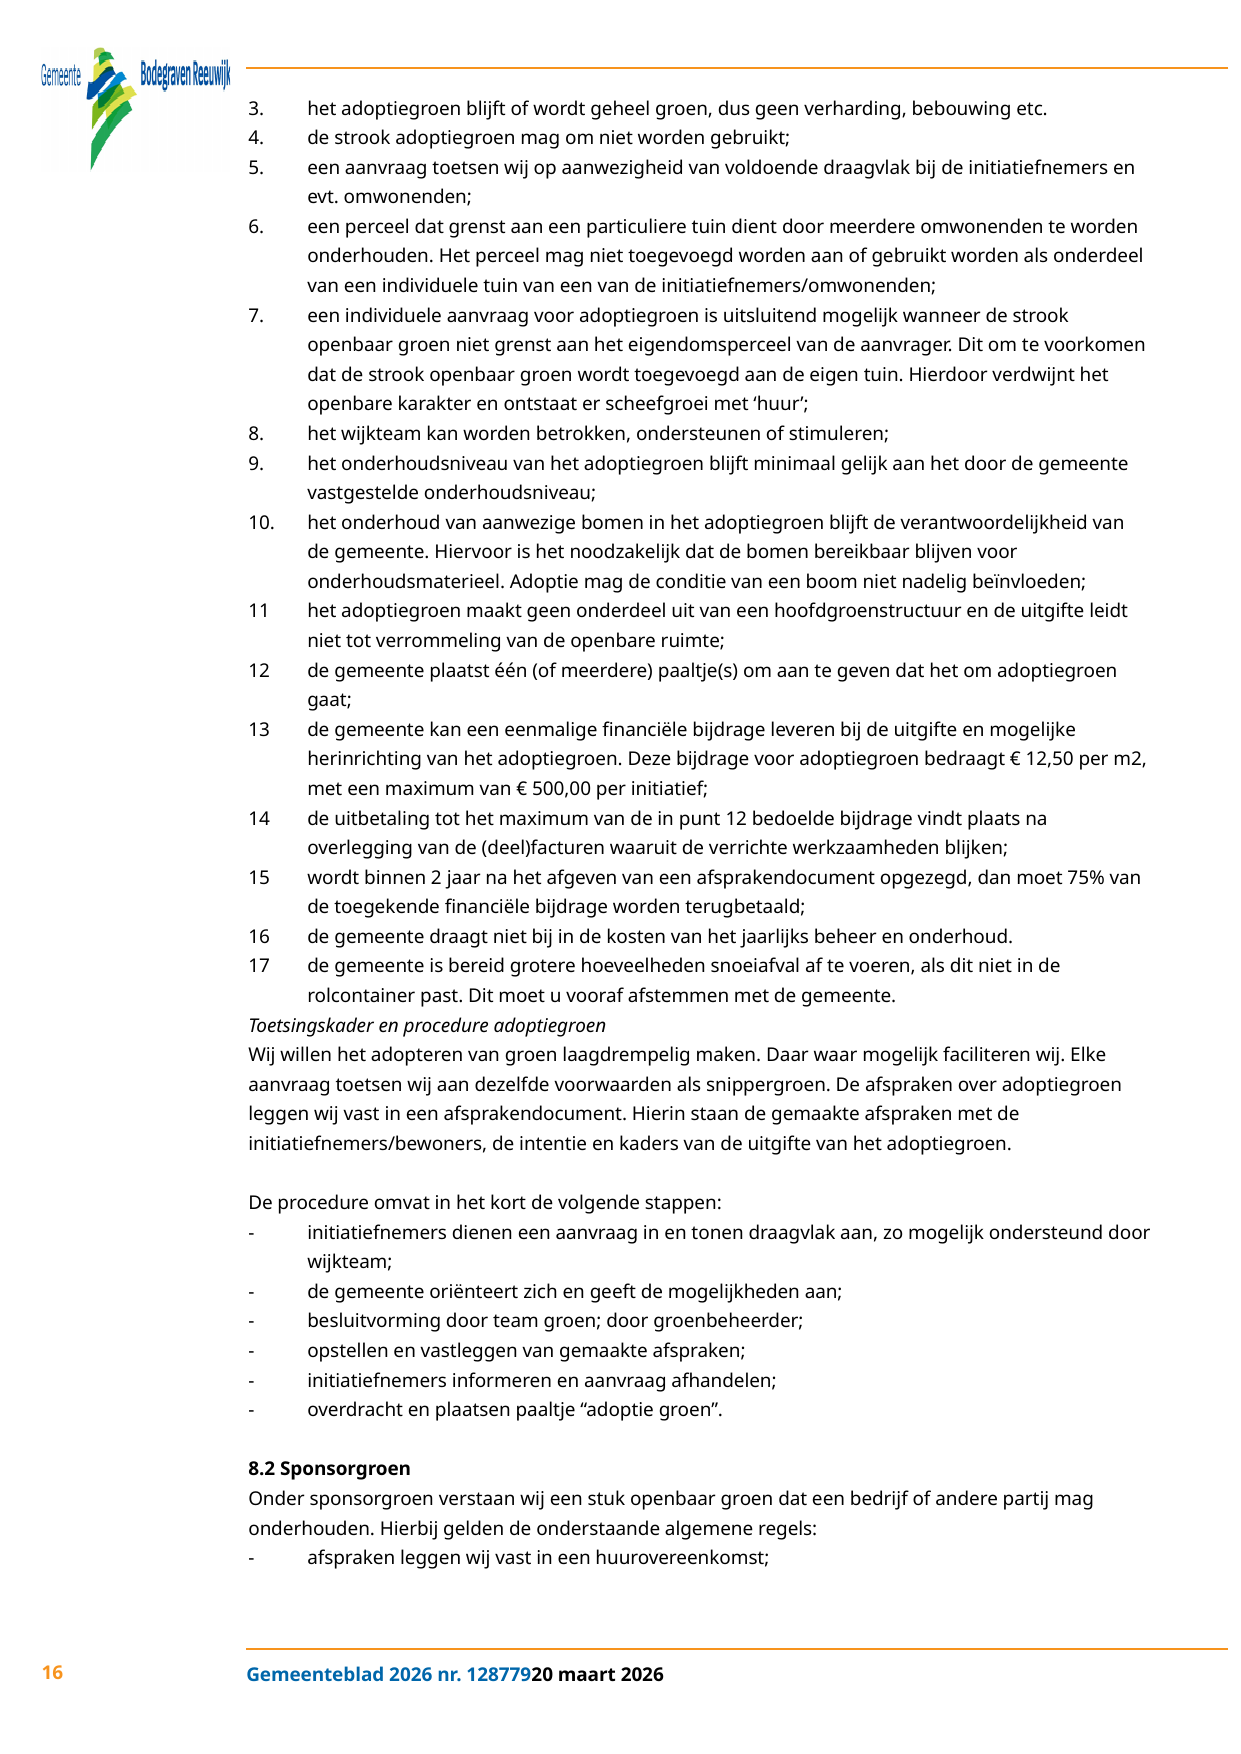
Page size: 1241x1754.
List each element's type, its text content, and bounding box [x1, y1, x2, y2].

picture [41, 47, 231, 172]
list een perceel dat grenst aan een particuliere tuin dient door meerdere omwonenden te worden onderhouden. Het perceel mag niet toegevoegd worden aan of gebruikt worden als onderdeel van een individuele tuin van een van de initiatiefnemers/omwonenden; [248, 213, 1152, 298]
list een individuele aanvraag voor adoptiegroen is uitsluitend mogelijk wanneer de strook openbaar groen niet grenst aan het eigendomsperceel van de aanvrager. Dit om te voorkomen dat de strook openbaar groen wordt toegevoegd aan de eigen tuin. Hierdoor verdwijnt het openbare karakter en ontstaat er scheefgroei met ‘huur’; [248, 302, 1152, 416]
list het adoptiegroen blijft of wordt geheel groen, dus geen verharding, bebouwing etc. [248, 95, 1152, 121]
list de gemeente kan een eenmalige financiële bijdrage leveren bij de uitgifte en mogelijke herinrichting van het adoptiegroen. Deze bijdrage voor adoptiegroen bedraagt € 12,50 per m2, met een maximum van € 500,00 per initiatief; [248, 716, 1152, 801]
list initiatiefnemers informeren en aanvraag afhandelen; [248, 1367, 1152, 1393]
list opstellen en vastleggen van gemaakte afspraken; [248, 1337, 1152, 1363]
text 8.2 Sponsorgroen [248, 1456, 1152, 1481]
list het adoptiegroen maakt geen onderdeel uit van een hoofdgroenstructuur en de uitgifte leidt niet tot verrommeling van de openbare ruimte; [248, 598, 1152, 653]
list het wijkteam kan worden betrokken, ondersteunen of stimuleren; [248, 420, 1152, 446]
list de strook adoptiegroen mag om niet worden gebruikt; [248, 124, 1152, 150]
list de gemeente is bereid grotere hoeveelheden snoeiafval af te voeren, als dit niet in de rolcontainer past. Dit moet u vooraf afstemmen met de gemeente. [248, 953, 1152, 1008]
list de gemeente draagt niet bij in de kosten van het jaarlijks beheer en onderhoud. [248, 923, 1152, 949]
text Wij willen het adopteren van groen laagdrempelig maken. Daar waar mogelijk faciliteren wij. Elke aanvraag toetsen wij aan dezelfde voorwaarden als snippergroen. De afspraken over adoptiegroen leggen wij vast in een afsprakendocument. Hierin staan de gemaakte afspraken met de initiatiefnemers/bewoners, de intentie en kaders van de uitgifte van het adoptiegroen. [248, 1041, 1152, 1156]
list wordt binnen 2 jaar na het afgeven van een afsprakendocument opgezegd, dan moet 75% van de toegekende financiële bijdrage worden terugbetaald; [248, 864, 1152, 919]
text De procedure omvat in het kort de volgende stappen: [248, 1189, 1152, 1215]
list besluitvorming door team groen; door groenbeheerder; [248, 1308, 1152, 1333]
list de gemeente plaatst één (of meerdere) paaltje(s) om aan te geven dat het om adoptiegroen gaat; [248, 657, 1152, 712]
list initiatiefnemers dienen een aanvraag in en tonen draagvlak aan, zo mogelijk ondersteund door wijkteam; [248, 1219, 1152, 1274]
list de uitbetaling tot het maximum van de in punt 12 bedoelde bijdrage vindt plaats na overlegging van de (deel)facturen waaruit de verrichte werkzaamheden blijken; [248, 805, 1152, 860]
list afspraken leggen wij vast in een huurovereenkomst; [248, 1544, 1152, 1570]
list de gemeente oriënteert zich en geeft de mogelijkheden aan; [248, 1278, 1152, 1304]
text Onder sponsorgroen verstaan wij een stuk openbaar groen dat een bedrijf of andere partij mag onderhouden. Hierbij gelden de onderstaande algemene regels: [248, 1485, 1152, 1541]
list het onderhoudsniveau van het adoptiegroen blijft minimaal gelijk aan het door de gemeente vastgestelde onderhoudsniveau; [248, 450, 1152, 505]
list overdracht en plaatsen paaltje “adoptie groen”. [248, 1396, 1152, 1422]
list het onderhoud van aanwezige bomen in het adoptiegroen blijft de verantwoordelijkheid van de gemeente. Hiervoor is het noodzakelijk dat de bomen bereikbaar blijven voor onderhoudsmaterieel. Adoptie mag de conditie van een boom niet nadelig beïnvloeden; [248, 509, 1152, 594]
text Toetsingskader en procedure adoptiegroen [248, 1012, 1152, 1038]
list een aanvraag toetsen wij op aanwezigheid van voldoende draagvlak bij de initiatiefnemers en evt. omwonenden; [248, 154, 1152, 209]
